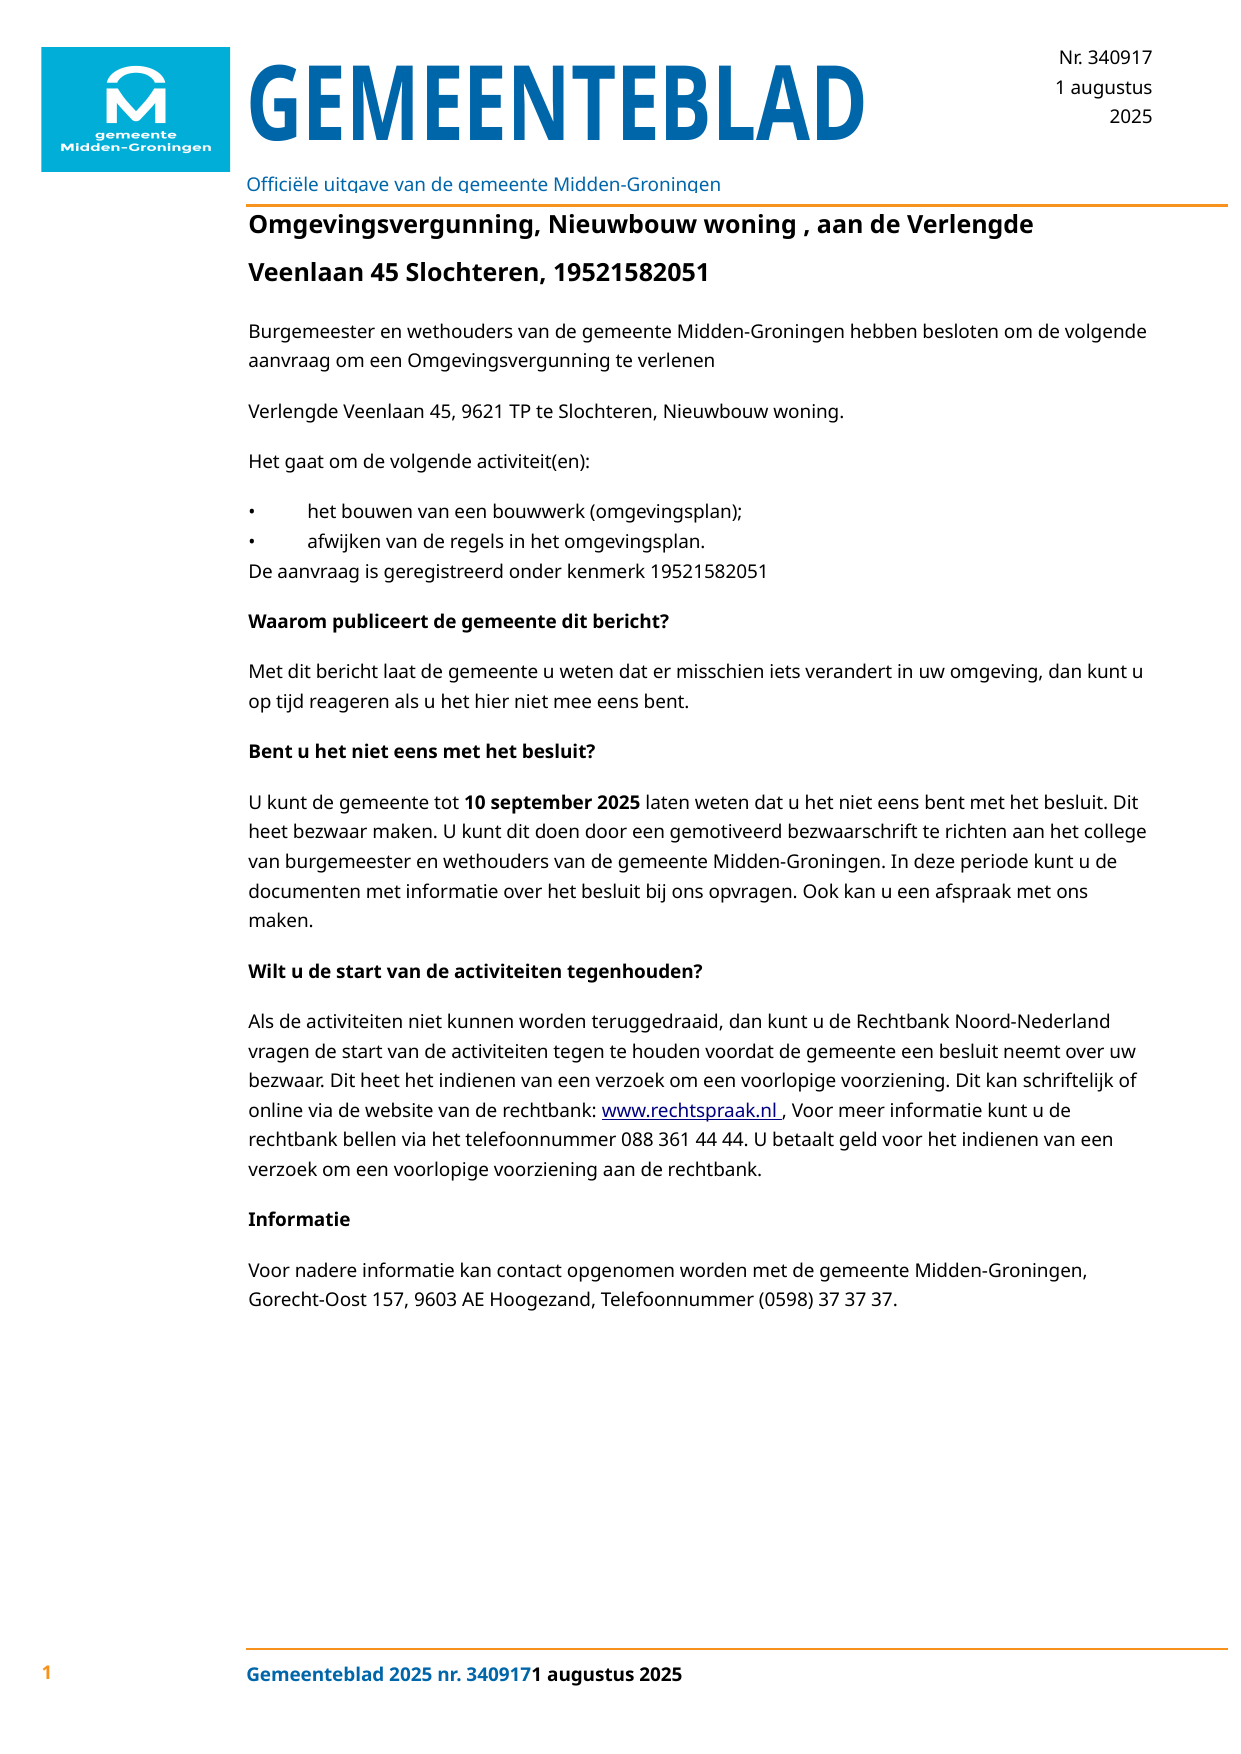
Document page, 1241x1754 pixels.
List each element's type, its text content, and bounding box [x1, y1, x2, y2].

text Informatie [248, 1207, 1152, 1232]
text Met dit bericht laat de gemeente u weten dat er misschien iets verandert in uw omgeving, dan kunt u op tijd reageren als u het hier niet mee eens bent. [248, 659, 1152, 714]
text Bent u het niet eens met het besluit? [248, 739, 1152, 764]
list het bouwen van een bouwwerk (omgevingsplan); [248, 499, 1152, 524]
text Burgemeester en wethouders van de gemeente Midden-Groningen hebben besloten om de volgende aanvraag om een Omgevingsvergunning te verlenen [248, 318, 1152, 373]
text Omgevingsvergunning, Nieuwbouw woning , aan de Verlengde Veenlaan 45 Slochteren, 19521582051 [248, 207, 1152, 288]
text Als de activiteiten niet kunnen worden teruggedraaid, dan kunt u de Rechtbank Noord-Nederland vragen de start van de activiteiten tegen te houden voordat de gemeente een besluit neemt over uw bezwaar. Dit heet het indienen van een verzoek om een voorlopige voorziening. Dit kan schriftelijk of online via de website van de rechtbank: www.rechtspraak.nl , Voor meer informatie kunt u de rechtbank bellen via het telefoonnummer 088 361 44 44. U betaalt geld voor het indienen van een verzoek om een voorlopige voorziening aan de rechtbank. [248, 1008, 1152, 1182]
picture [184, 146, 190, 153]
text Waarom publiceert de gemeente dit bericht? [248, 608, 1152, 634]
picture [108, 66, 164, 82]
text Het gaat om de volgende activiteit(en): [248, 448, 1152, 474]
picture [107, 89, 165, 122]
text De aanvraag is geregistreerd onder kenmerk 19521582051 [248, 558, 1152, 584]
text Voor nadere informatie kan contact opgenomen worden met de gemeente Midden-Groningen, Gorecht-Oost 157, 9603 AE Hoogezand, Telefoonnummer (0598) 37 37 37. [248, 1257, 1152, 1312]
list afwijken van de regels in het omgevingsplan. [248, 528, 1152, 554]
text Wilt u de start van de activiteiten tegenhouden? [248, 958, 1152, 984]
text Verlengde Veenlaan 45, 9621 TP te Slochteren, Nieuwbouw woning. [248, 398, 1152, 424]
text U kunt de gemeente tot 10 september 2025 laten weten dat u het niet eens bent met het besluit. Dit heet bezwaar maken. U kunt dit doen door een gemotiveerd bezwaarschrift te richten aan het college van burgemeester en wethouders van de gemeente Midden-Groningen. In deze periode kunt u de documenten met informatie over het besluit bij ons opvragen. Ook kan u een afspraak met ons maken. [248, 789, 1152, 933]
